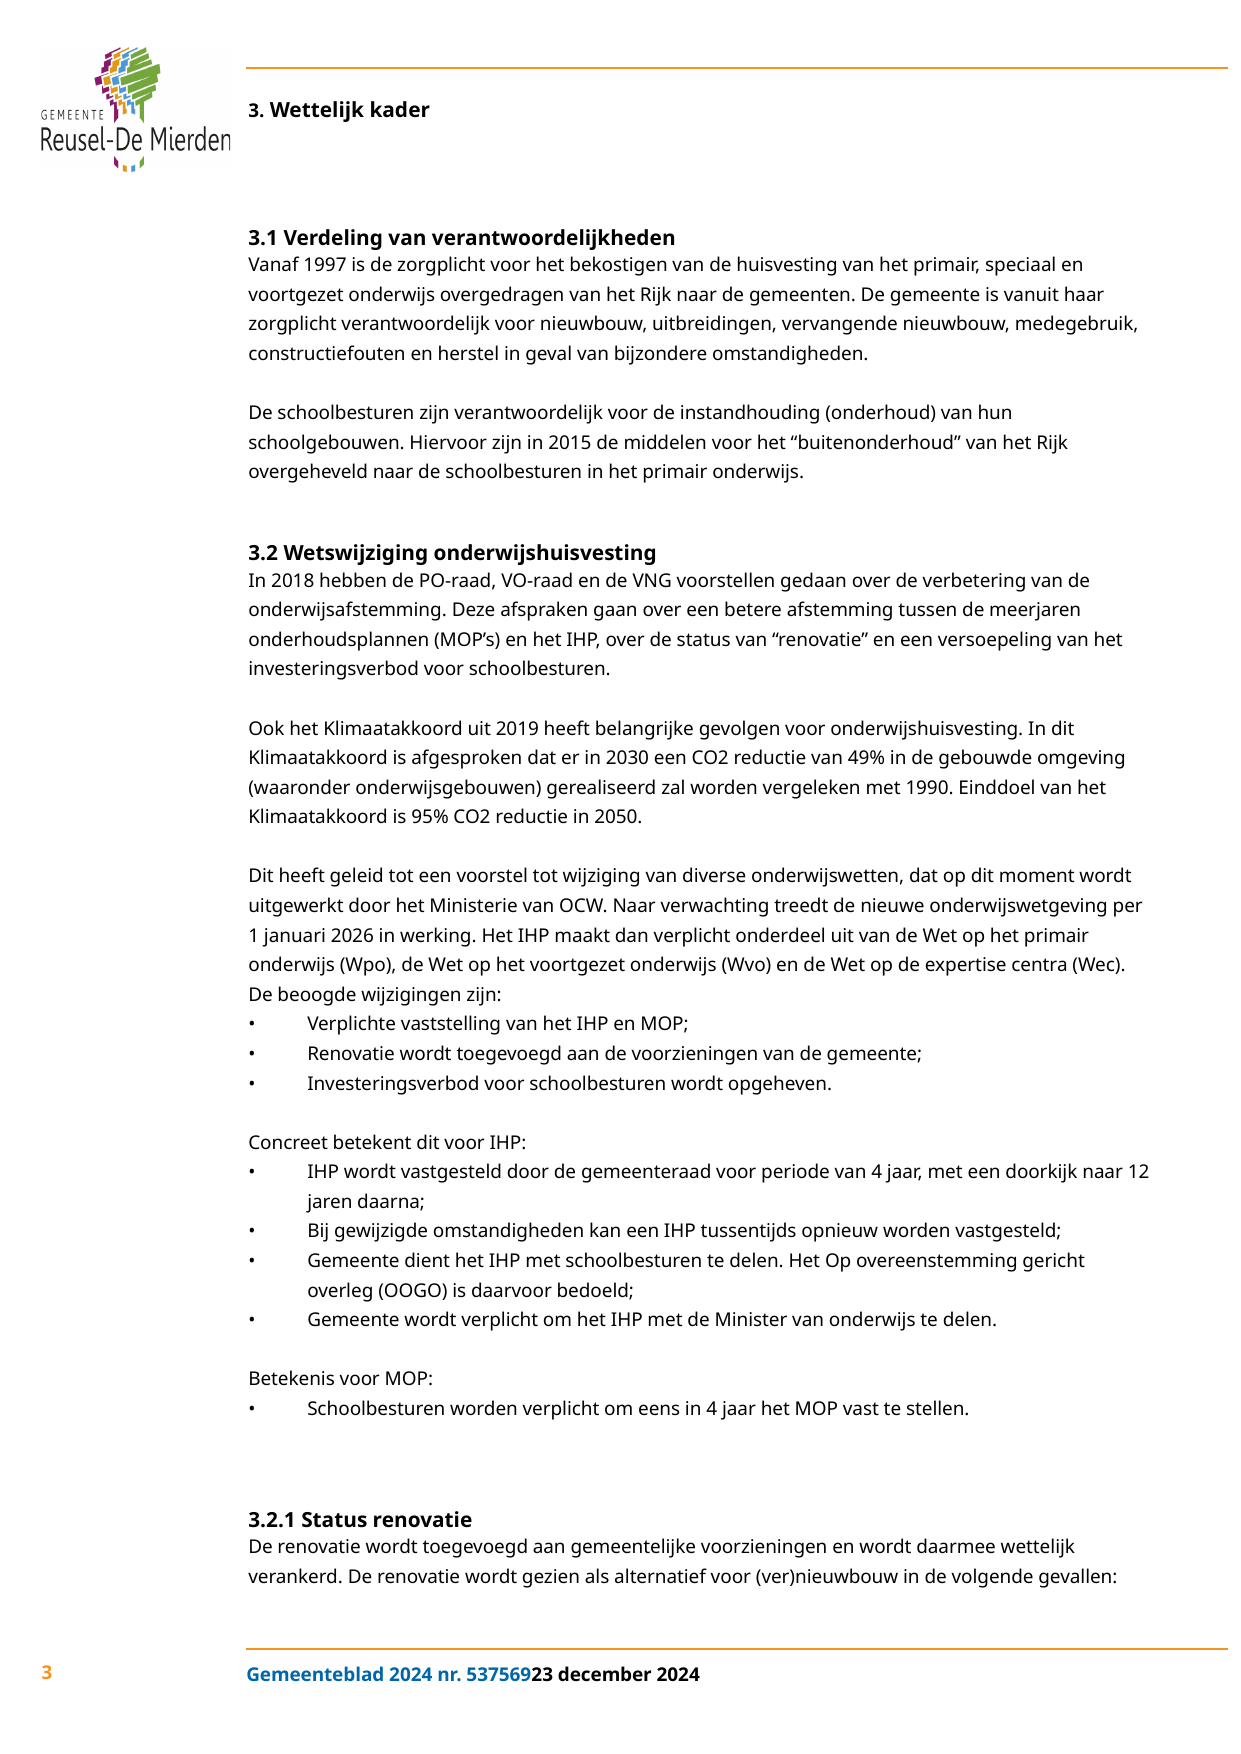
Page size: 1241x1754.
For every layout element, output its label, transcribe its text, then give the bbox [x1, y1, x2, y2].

text 3.2.1 Status renovatie [248, 1505, 1152, 1533]
text 3.2 Wetswijziging onderwijshuisvesting [248, 538, 1152, 567]
list Renovatie wordt toegevoegd aan de voorzieningen van de gemeente; [248, 1040, 1152, 1066]
text Vanaf 1997 is de zorgplicht voor het bekostigen van de huisvesting van het primair, speciaal en voortgezet onderwijs overgedragen van het Rijk naar de gemeenten. De gemeente is vanuit haar zorgplicht verantwoordelijk voor nieuwbouw, uitbreidingen, vervangende nieuwbouw, medegebruik, constructiefouten en herstel in geval van bijzondere omstandigheden. [248, 251, 1152, 366]
list Verplichte vaststelling van het IHP en MOP; [248, 1011, 1152, 1036]
list Investeringsverbod voor schoolbesturen wordt opgeheven. [248, 1070, 1152, 1096]
text Dit heeft geleid tot een voorstel tot wijziging van diverse onderwijswetten, dat op dit moment wordt uitgewerkt door het Ministerie van OCW. Naar verwachting treedt de nieuwe onderwijswetgeving per 1 januari 2026 in werking. Het IHP maakt dan verplicht onderdeel uit van de Wet op het primair onderwijs (Wpo), de Wet op het voortgezet onderwijs (Wvo) en de Wet op de expertise centra (Wec). De beoogde wijzigingen zijn: [248, 863, 1152, 1007]
text De renovatie wordt toegevoegd aan gemeentelijke voorzieningen en wordt daarmee wettelijk verankerd. De renovatie wordt gezien als alternatief voor (ver)nieuwbouw in de volgende gevallen: [248, 1533, 1152, 1588]
text Ook het Klimaatakkoord uit 2019 heeft belangrijke gevolgen voor onderwijshuisvesting. In dit Klimaatakkoord is afgesproken dat er in 2030 een CO2 reductie van 49% in de gebouwde omgeving (waaronder onderwijsgebouwen) gerealiseerd zal worden vergeleken met 1990. Einddoel van het Klimaatakkoord is 95% CO2 reductie in 2050. [248, 715, 1152, 829]
text 3.1 Verdeling van verantwoordelijkheden [248, 223, 1152, 251]
text In 2018 hebben de PO-raad, VO-raad en de VNG voorstellen gedaan over de verbetering van de onderwijsafstemming. Deze afspraken gaan over een betere afstemming tussen de meerjaren onderhoudsplannen (MOP’s) en het IHP, over de status van “renovatie” en een versoepeling van het investeringsverbod voor schoolbesturen. [248, 567, 1152, 681]
list Schoolbesturen worden verplicht om eens in 4 jaar het MOP vast te stellen. [248, 1395, 1152, 1421]
text 3. Wettelijk kader [248, 95, 1152, 123]
list Gemeente dient het IHP met schoolbesturen te delen. Het Op overeenstemming gericht overleg (OOGO) is daarvoor bedoeld; [248, 1247, 1152, 1303]
picture [41, 47, 231, 172]
text De schoolbesturen zijn verantwoordelijk voor de instandhouding (onderhoud) van hun schoolgebouwen. Hiervoor zijn in 2015 de middelen voor het “buitenonderhoud” van het Rijk overgeheveld naar de schoolbesturen in het primair onderwijs. [248, 399, 1152, 484]
text Concreet betekent dit voor IHP: [248, 1129, 1152, 1155]
text Betekenis voor MOP: [248, 1366, 1152, 1391]
list IHP wordt vastgesteld door de gemeenteraad voor periode van 4 jaar, met een doorkijk naar 12 jaren daarna; [248, 1158, 1152, 1214]
list Bij gewijzigde omstandigheden kan een IHP tussentijds opnieuw worden vastgesteld; [248, 1218, 1152, 1243]
list Gemeente wordt verplicht om het IHP met de Minister van onderwijs te delen. [248, 1306, 1152, 1332]
